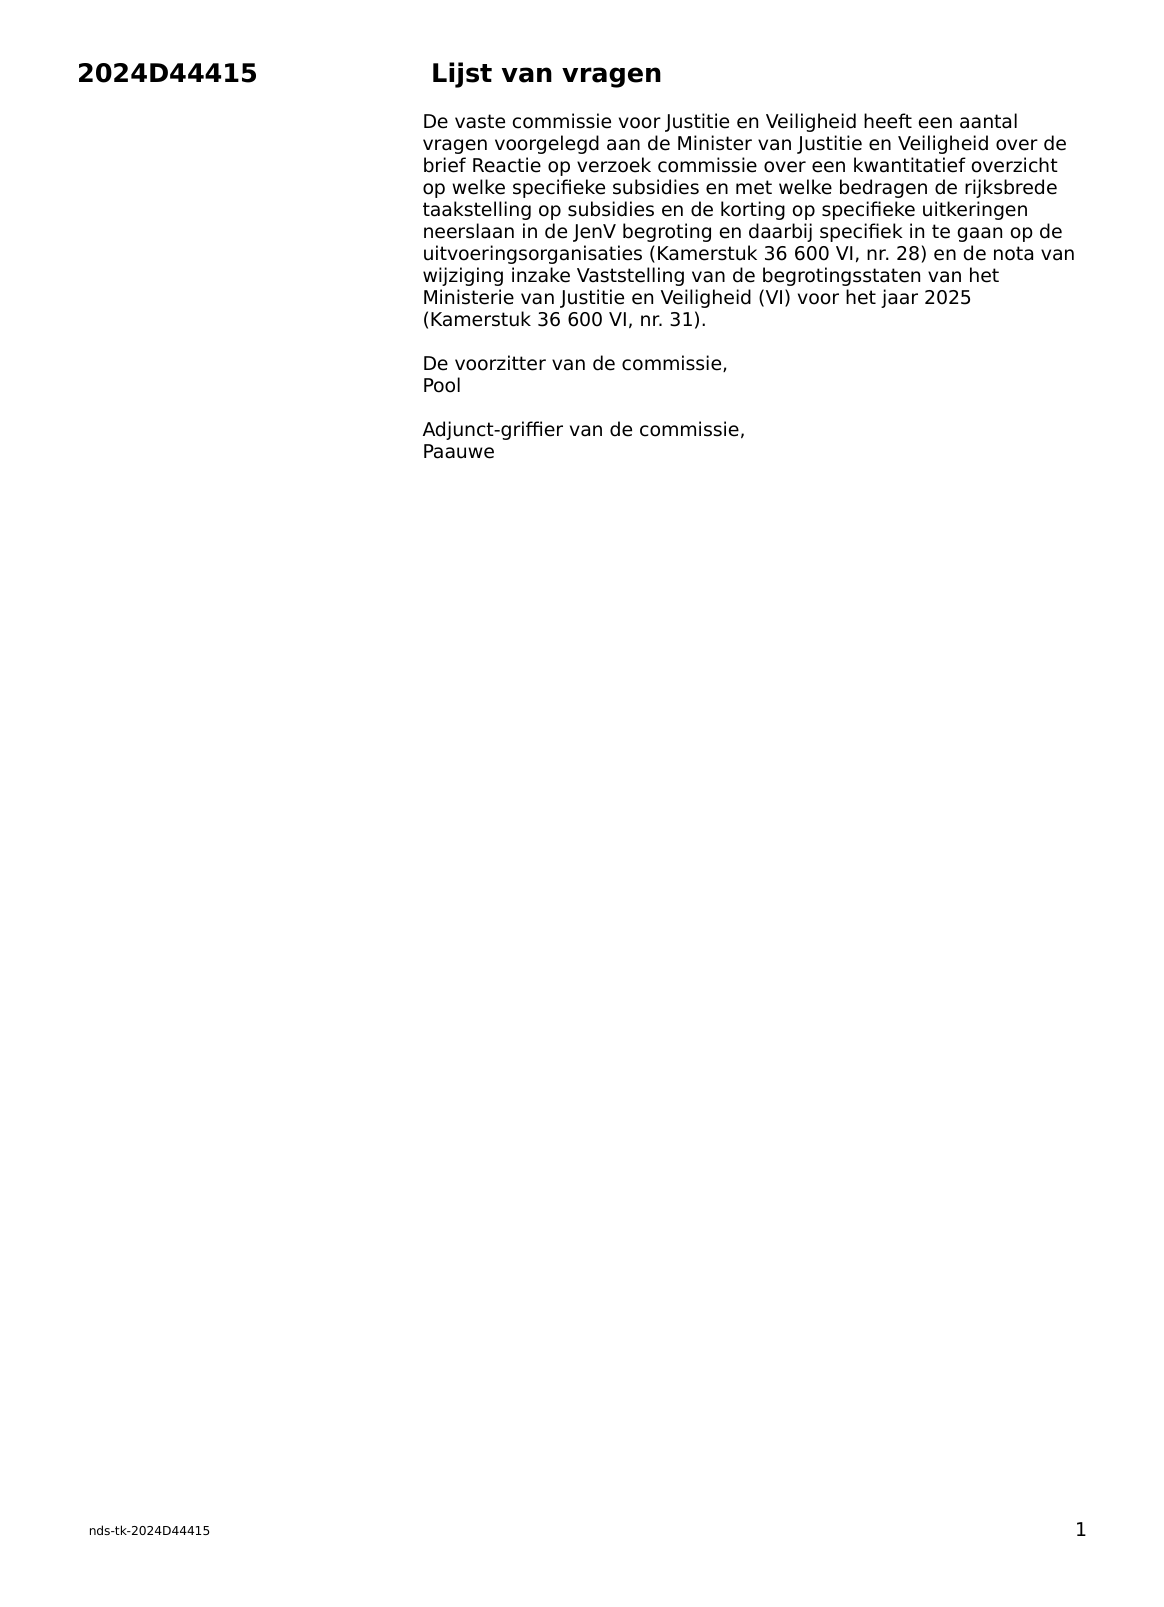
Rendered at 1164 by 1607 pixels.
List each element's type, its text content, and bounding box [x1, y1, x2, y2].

text De voorzitter van de commissie, [422, 353, 1087, 375]
text 2024D44415 Lijst van vragen [77, 59, 1087, 89]
text Pool [422, 375, 1087, 397]
text De vaste commissie voor Justitie en Veiligheid heeft een aantal vragen voorgelegd aan de Minister van Justitie en Veiligheid over de brief Reactie op verzoek commissie over een kwantitatief overzicht op welke specifieke subsidies en met welke bedragen de rijksbrede taakstelling op subsidies en de korting op specifieke uitkeringen neerslaan in de JenV begroting en daarbij specifiek in te gaan op de uitvoeringsorganisaties (Kamerstuk 36 600 VI, nr. 28) en de nota van wijziging inzake Vaststelling van de begrotingsstaten van het Ministerie van Justitie en Veiligheid (VI) voor het jaar 2025 (Kamerstuk 36 600 VI, nr. 31). [422, 111, 1087, 331]
text Adjunct-griffier van de commissie, [422, 419, 1087, 441]
text nds-tk-2024D44415 [88, 1524, 323, 1538]
text Paauwe [422, 441, 1087, 463]
